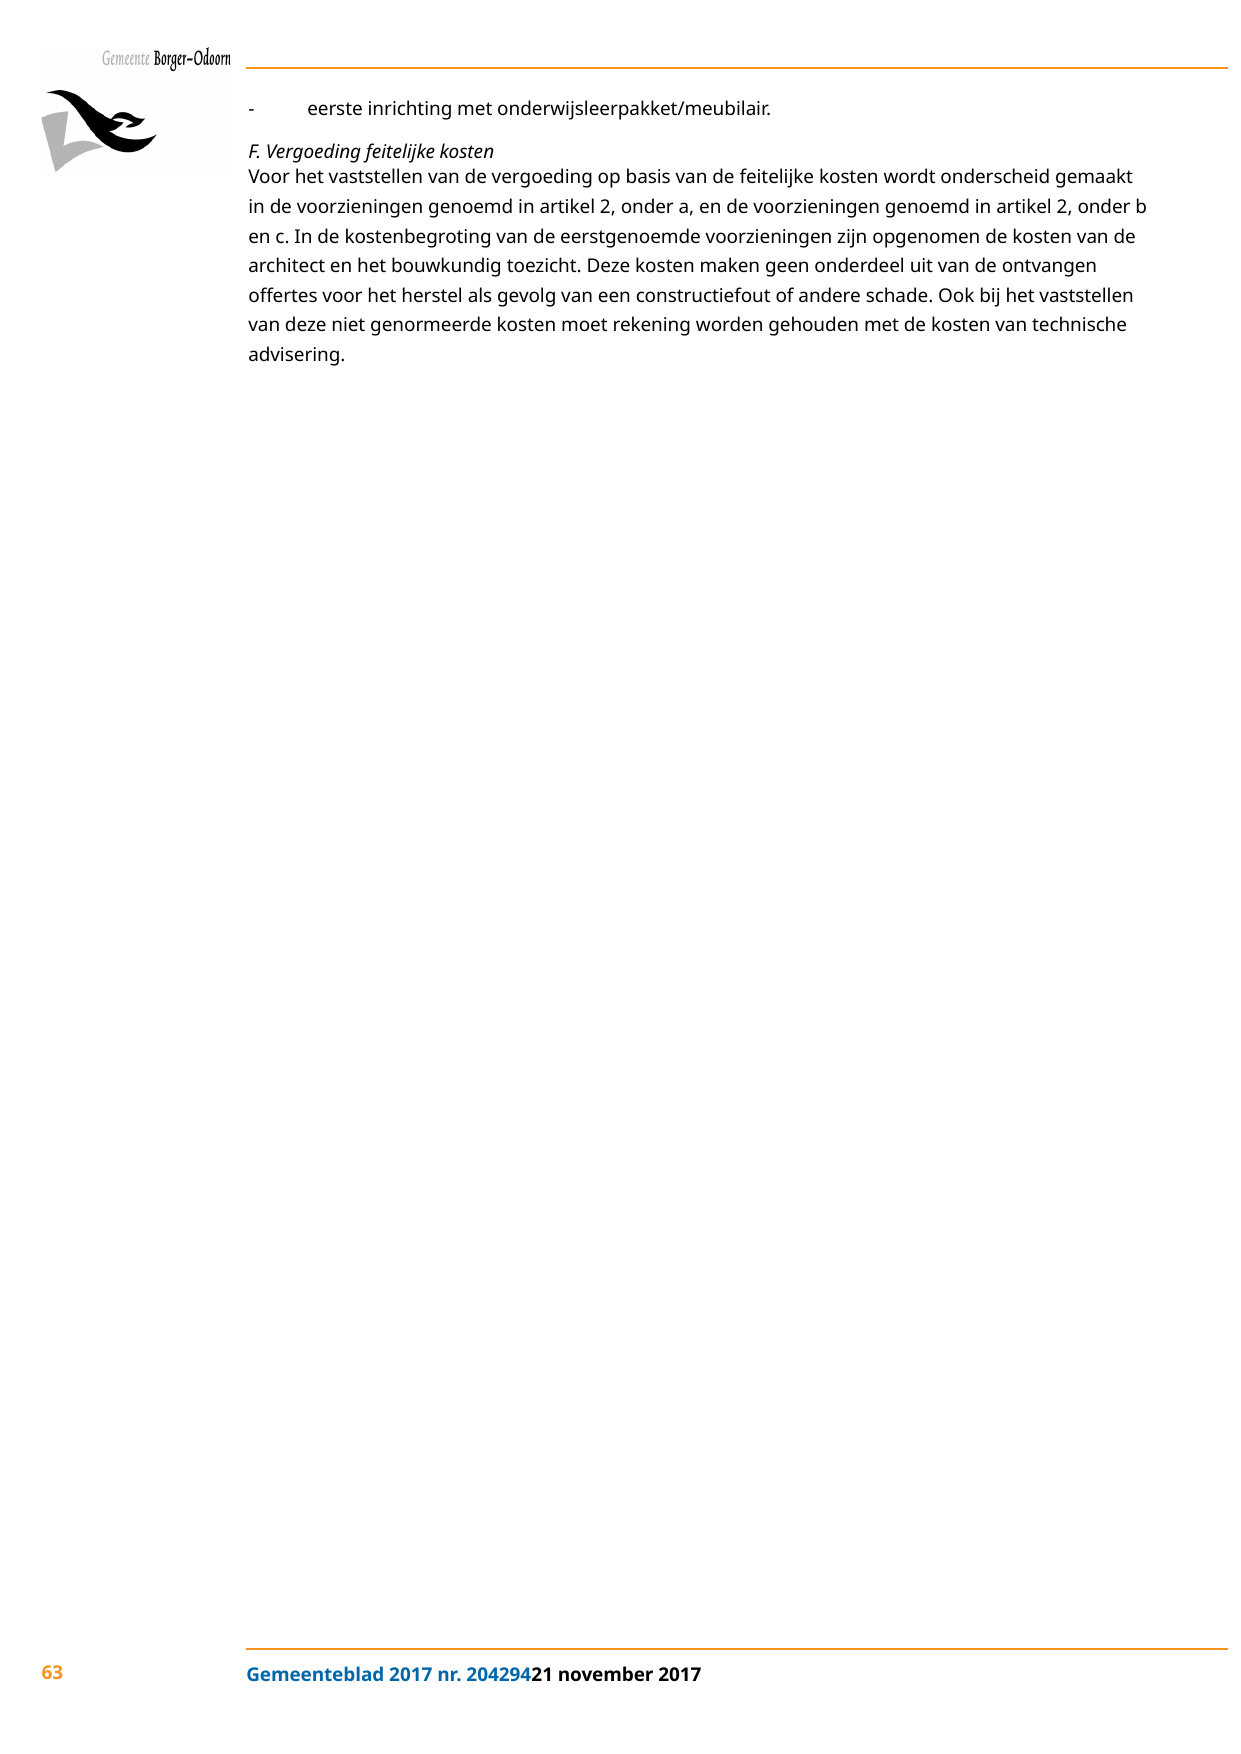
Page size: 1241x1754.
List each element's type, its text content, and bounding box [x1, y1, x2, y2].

picture [41, 47, 231, 172]
text Voor het vaststellen van de vergoeding op basis van de feitelijke kosten wordt onderscheid gemaakt in de voorzieningen genoemd in artikel 2, onder a, en de voorzieningen genoemd in artikel 2, onder b en c. In de kostenbegroting van de eerstgenoemde voorzieningen zijn opgenomen de kosten van de architect en het bouwkundig toezicht. Deze kosten maken geen onderdeel uit van de ontvangen offertes voor het herstel als gevolg van een constructiefout of andere schade. Ook bij het vaststellen van deze niet genormeerde kosten moet rekening worden gehouden met de kosten van technische advisering. [248, 164, 1152, 367]
text F. Vergoeding feitelijke kosten [248, 138, 1152, 164]
list eerste inrichting met onderwijsleerpakket/meubilair. [248, 95, 1152, 121]
